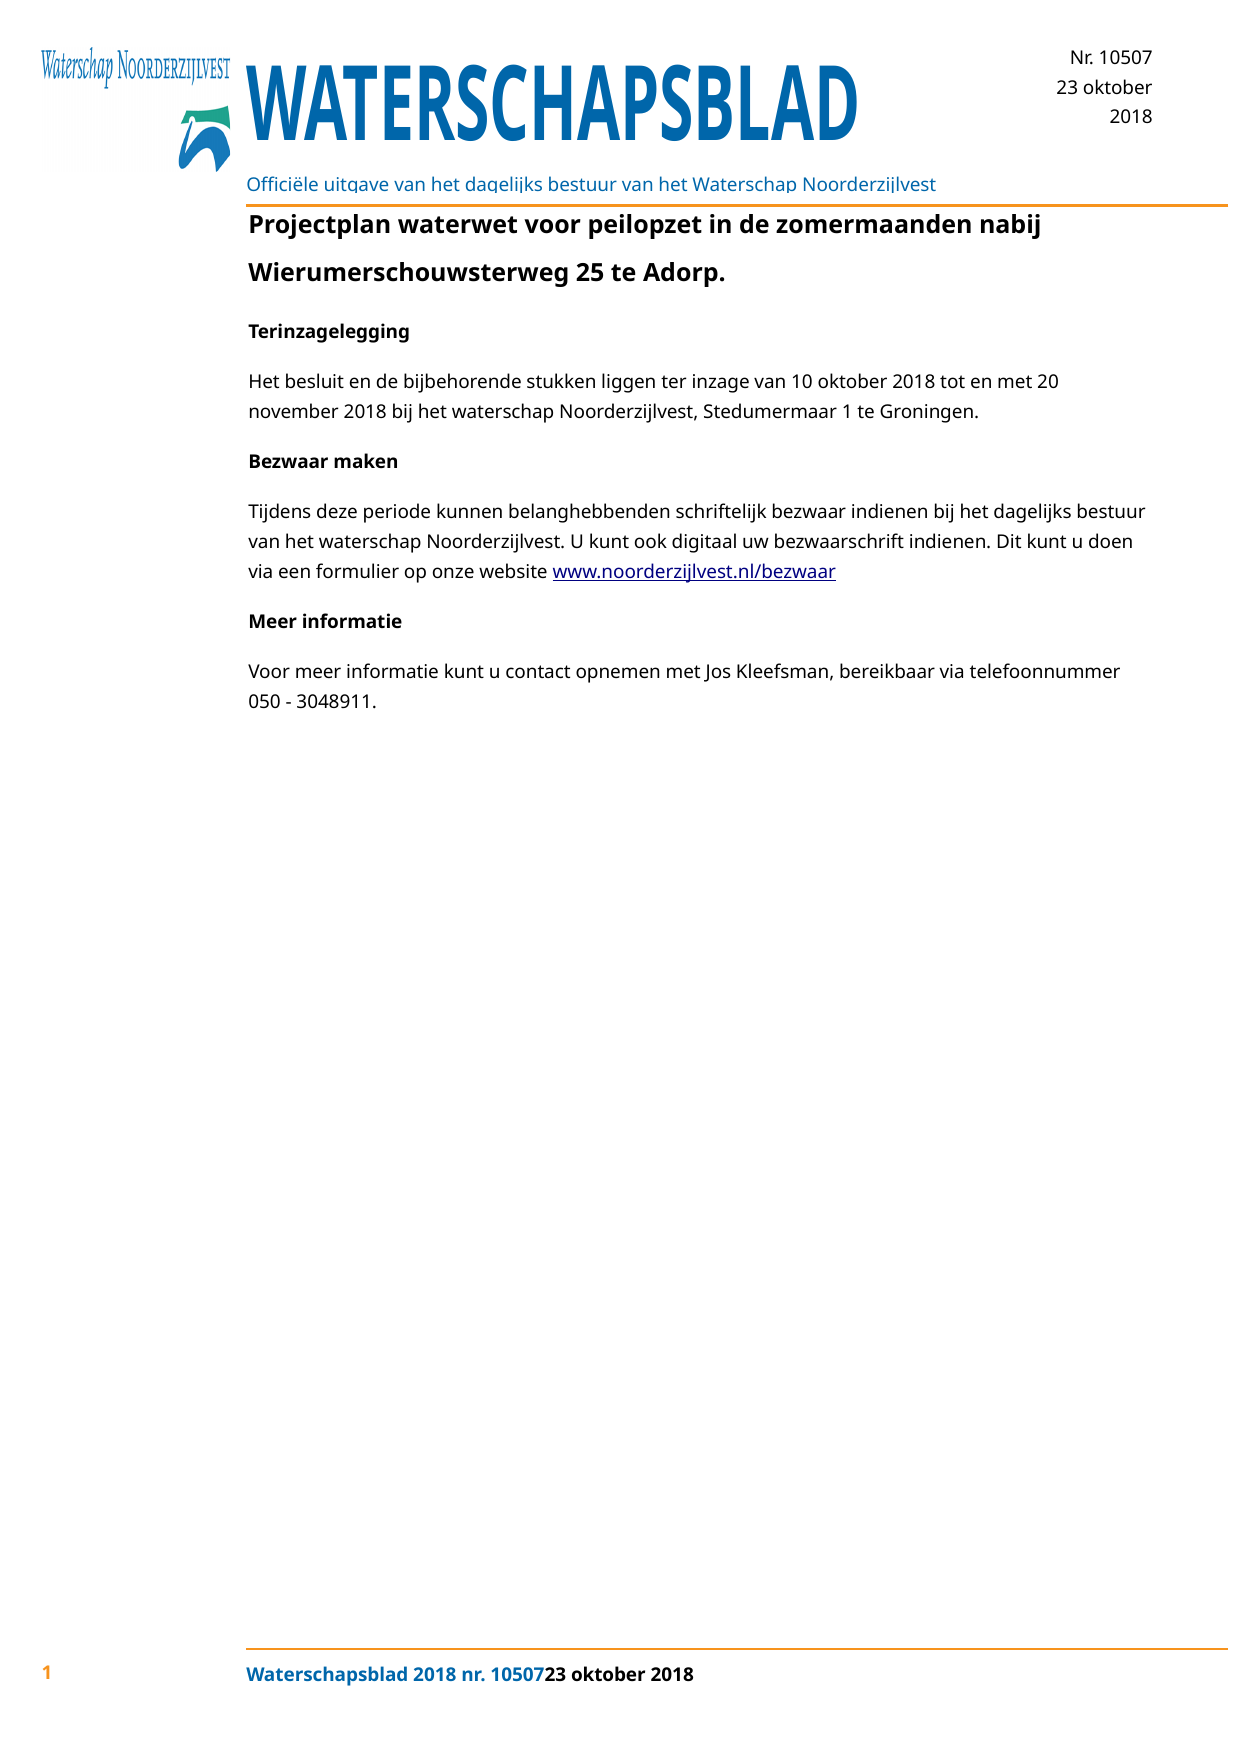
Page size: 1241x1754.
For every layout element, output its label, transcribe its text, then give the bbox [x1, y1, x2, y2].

text Voor meer informatie kunt u contact opnemen met Jos Kleefsman, bereikbaar via telefoonnummer 050 - 3048911. [248, 659, 1152, 714]
text Bezwaar maken [248, 448, 1152, 474]
text Terinzagelegging [248, 318, 1152, 344]
text Meer informatie [248, 608, 1152, 634]
picture [41, 47, 231, 172]
text Projectplan waterwet voor peilopzet in de zomermaanden nabij Wierumerschouwsterweg 25 te Adorp. [248, 207, 1152, 288]
text Tijdens deze periode kunnen belanghebbenden schriftelijk bezwaar indienen bij het dagelijks bestuur van het waterschap Noorderzijlvest. U kunt ook digitaal uw bezwaarschrift indienen. Dit kunt u doen via een formulier op onze website www.noorderzijlvest.nl/bezwaar [248, 499, 1152, 584]
text Het besluit en de bijbehorende stukken liggen ter inzage van 10 oktober 2018 tot en met 20 november 2018 bij het waterschap Noorderzijlvest, Stedumermaar 1 te Groningen. [248, 368, 1152, 424]
